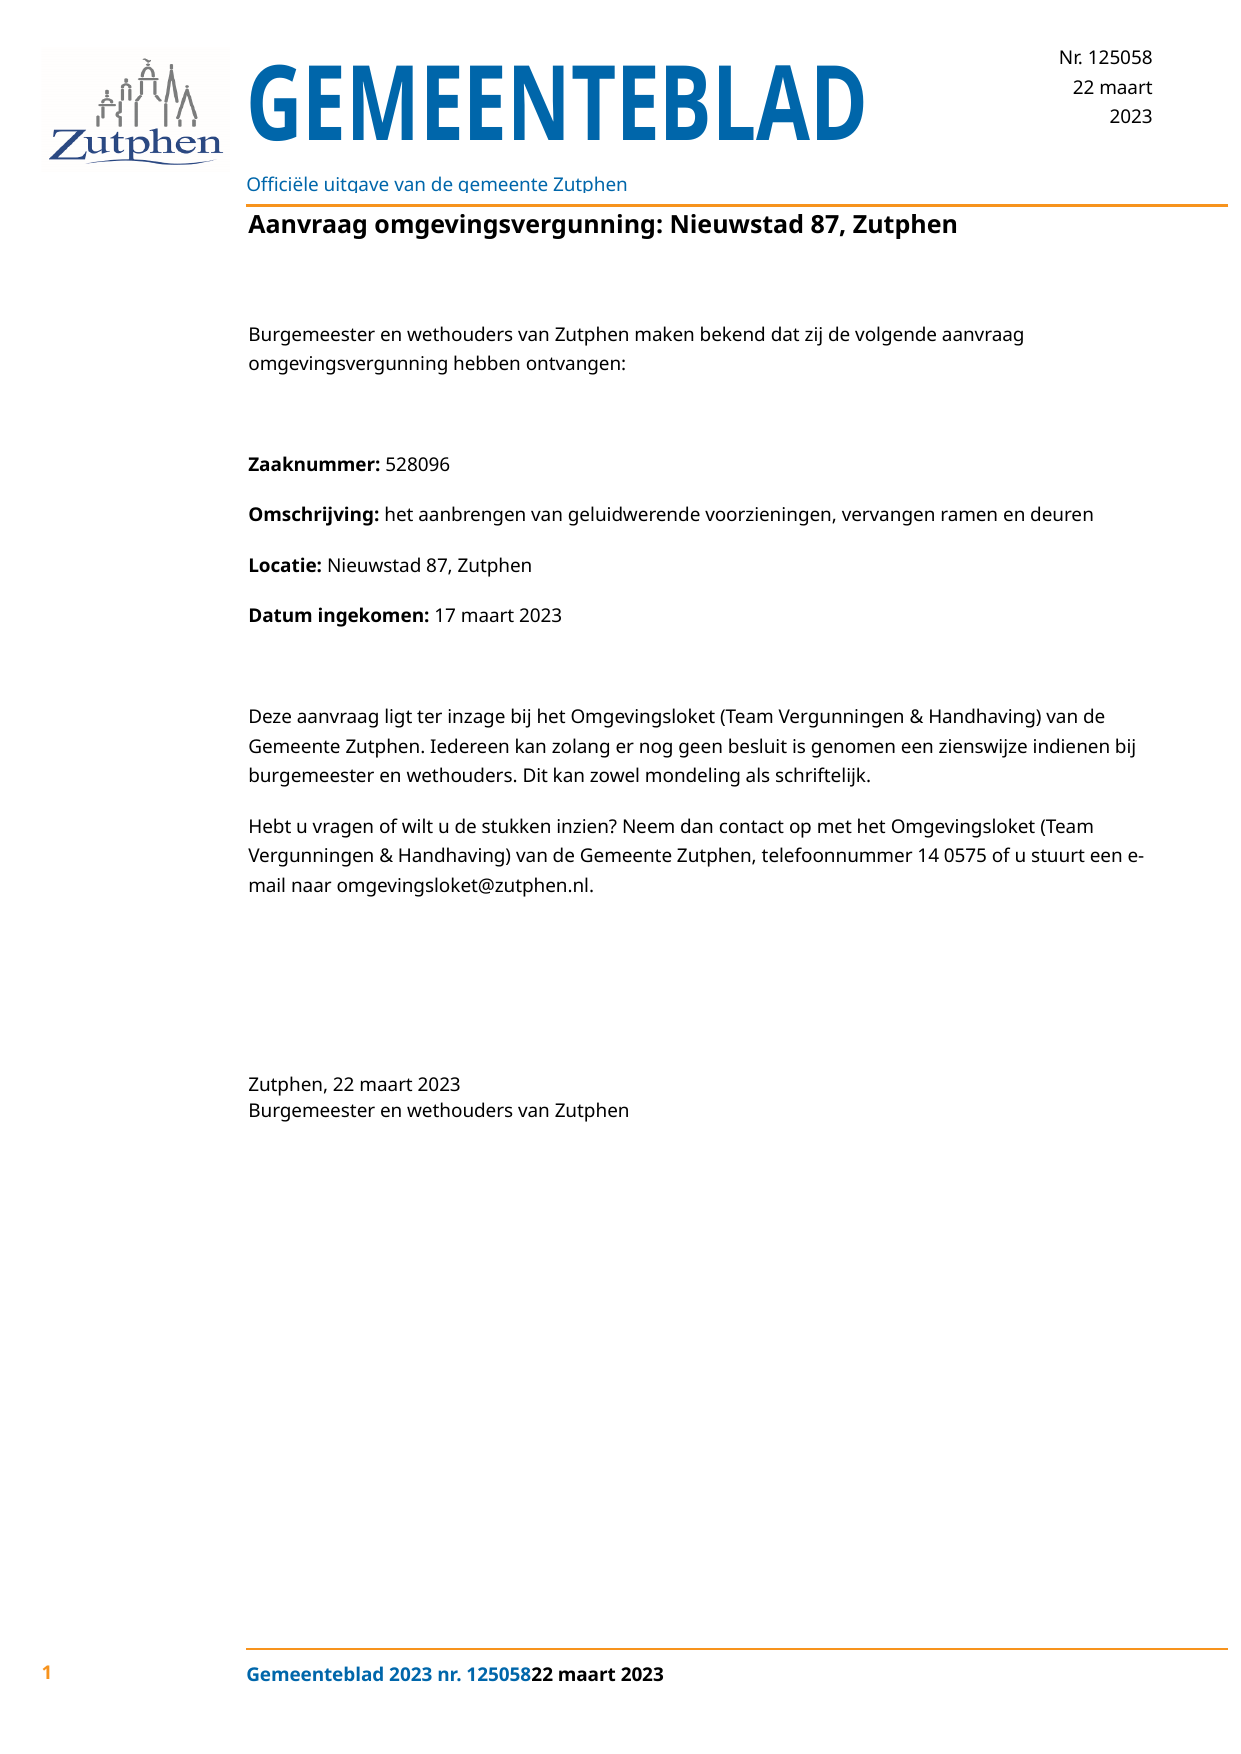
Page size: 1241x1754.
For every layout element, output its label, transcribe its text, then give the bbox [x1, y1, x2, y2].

text Hebt u vragen of wilt u de stukken inzien? Neem dan contact op met het Omgevingsloket (Team Vergunningen & Handhaving) van de Gemeente Zutphen, telefoonnummer 14 0575 of u stuurt een e-mail naar omgevingsloket@zutphen.nl. [248, 813, 1152, 898]
text Burgemeester en wethouders van Zutphen [248, 1097, 1152, 1122]
text Aanvraag omgevingsvergunning: Nieuwstad 87, Zutphen [248, 207, 1152, 241]
text Zutphen, 22 maart 2023 [248, 1071, 1152, 1097]
text Deze aanvraag ligt ter inzage bij het Omgevingsloket (Team Vergunningen & Handhaving) van de Gemeente Zutphen. Iedereen kan zolang er nog geen besluit is genomen een zienswijze indienen bij burgemeester en wethouders. Dit kan zowel mondeling als schriftelijk. [248, 703, 1152, 788]
text Locatie: Nieuwstad 87, Zutphen [248, 552, 1152, 578]
text Zaaknummer: 528096 [248, 451, 1152, 477]
picture [41, 47, 231, 172]
text Datum ingekomen: 17 maart 2023 [248, 602, 1152, 628]
text Omschrijving: het aanbrengen van geluidwerende voorzieningen, vervangen ramen en deuren [248, 502, 1152, 527]
text Burgemeester en wethouders van Zutphen maken bekend dat zij de volgende aanvraag omgevingsvergunning hebben ontvangen: [248, 321, 1152, 376]
